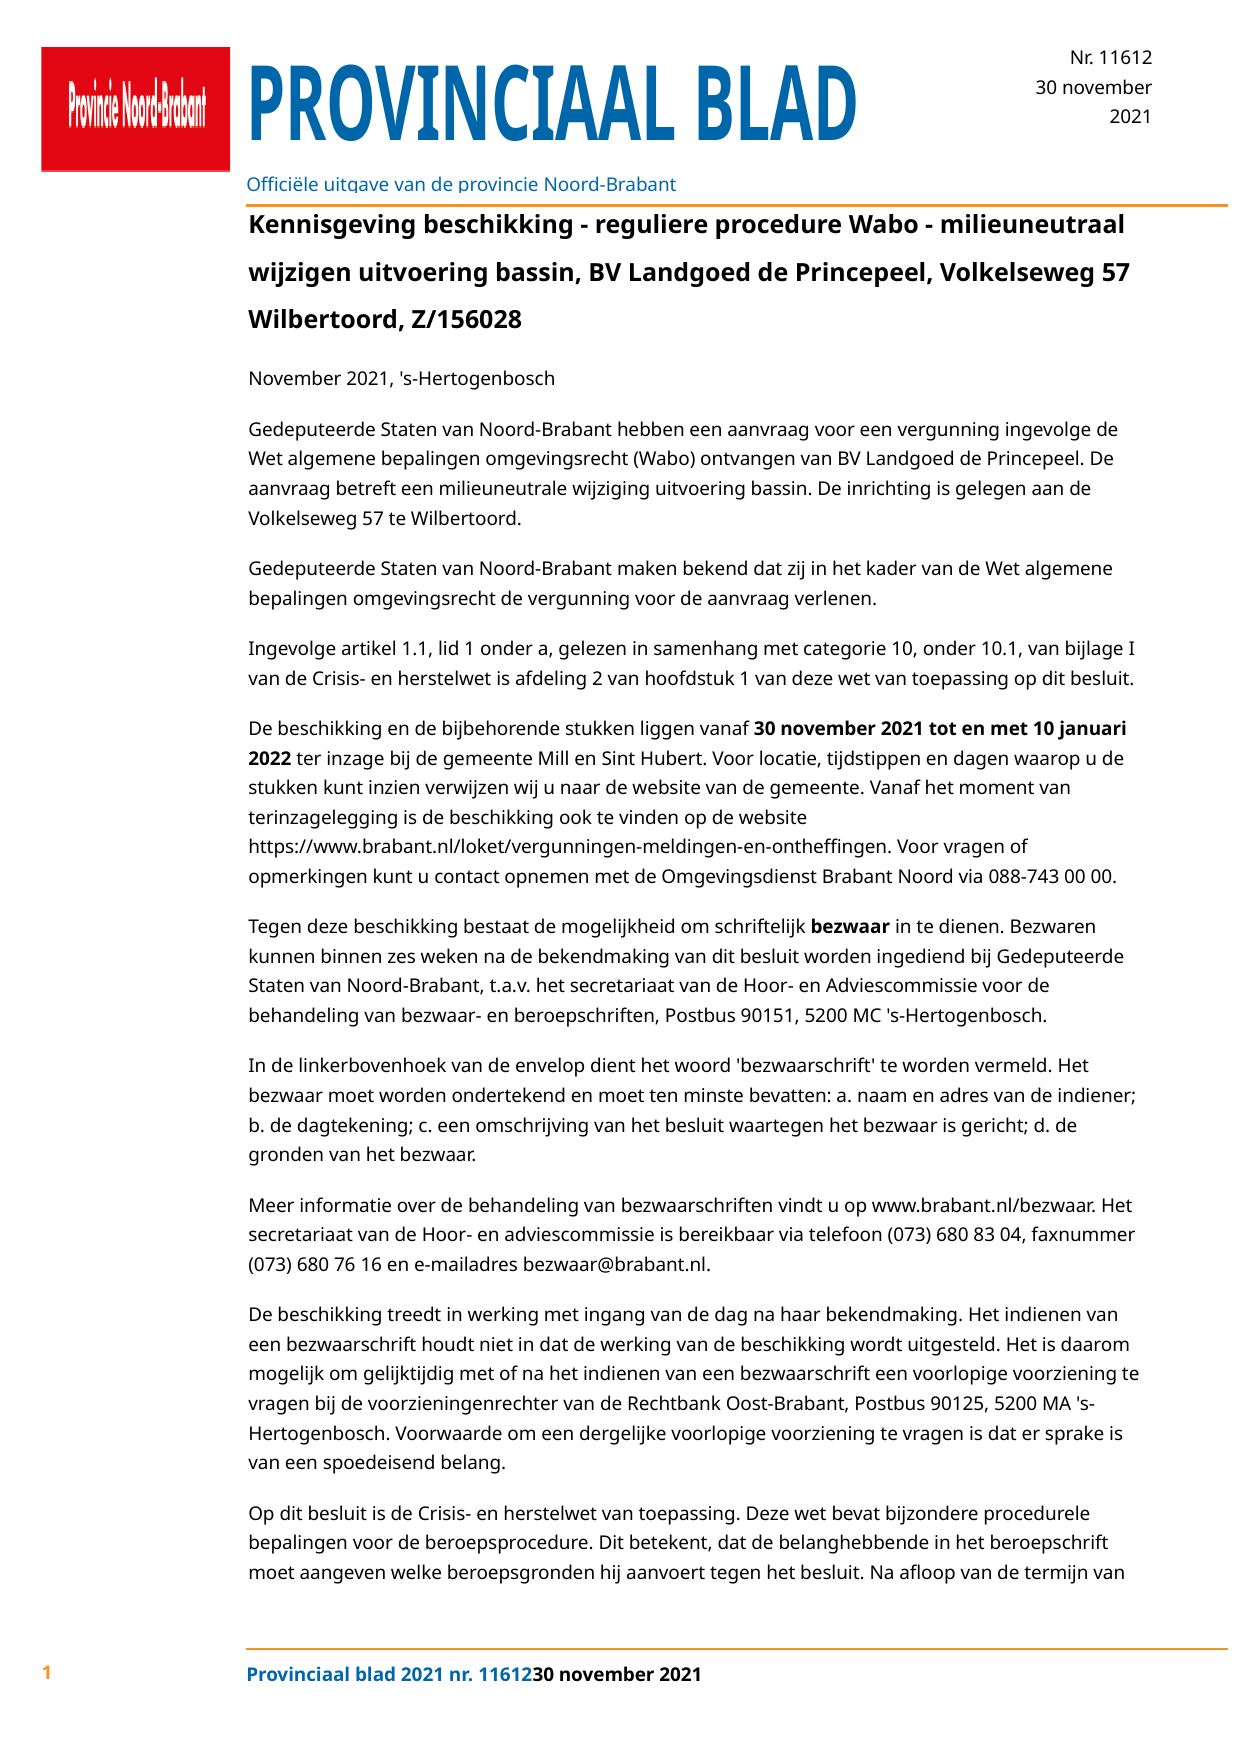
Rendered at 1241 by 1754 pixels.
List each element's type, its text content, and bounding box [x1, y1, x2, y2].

text Tegen deze beschikking bestaat de mogelijkheid om schriftelijk bezwaar in te dienen. Bezwaren kunnen binnen zes weken na de bekendmaking van dit besluit worden ingediend bij Gedeputeerde Staten van Noord-Brabant, t.a.v. het secretariaat van de Hoor- en Adviescommissie voor de behandeling van bezwaar- en beroepschriften, Postbus 90151, 5200 MC 's-Hertogenbosch. [248, 913, 1152, 1028]
text De beschikking treedt in werking met ingang van de dag na haar bekendmaking. Het indienen van een bezwaarschrift houdt niet in dat de werking van de beschikking wordt uitgesteld. Het is daarom mogelijk om gelijktijdig met of na het indienen van een bezwaarschrift een voorlopige voorziening te vragen bij de voorzieningenrechter van de Rechtbank Oost-Brabant, Postbus 90125, 5200 MA 's-Hertogenbosch. Voorwaarde om een dergelijke voorlopige voorziening te vragen is dat er sprake is van een spoedeisend belang. [248, 1301, 1152, 1475]
picture [41, 47, 231, 172]
text Kennisgeving beschikking - reguliere procedure Wabo - milieuneutraal wijzigen uitvoering bassin, BV Landgoed de Princepeel, Volkelseweg 57 Wilbertoord, Z/156028 [248, 207, 1152, 336]
text Gedeputeerde Staten van Noord-Brabant maken bekend dat zij in het kader van de Wet algemene bepalingen omgevingsrecht de vergunning voor de aanvraag verlenen. [248, 555, 1152, 610]
text Gedeputeerde Staten van Noord-Brabant hebben een aanvraag voor een vergunning ingevolge de Wet algemene bepalingen omgevingsrecht (Wabo) ontvangen van BV Landgoed de Princepeel. De aanvraag betreft een milieuneutrale wijziging uitvoering bassin. De inrichting is gelegen aan de Volkelseweg 57 te Wilbertoord. [248, 416, 1152, 530]
text November 2021, 's-Hertogenbosch [248, 366, 1152, 391]
text Meer informatie over de behandeling van bezwaarschriften vindt u op www.brabant.nl/bezwaar. Het secretariaat van de Hoor- en adviescommissie is bereikbaar via telefoon (073) 680 83 04, faxnummer (073) 680 76 16 en e-mailadres bezwaar@brabant.nl. [248, 1192, 1152, 1277]
text Op dit besluit is de Crisis- en herstelwet van toepassing. Deze wet bevat bijzondere procedurele bepalingen voor de beroepsprocedure. Dit betekent, dat de belanghebbende in het beroepschrift moet aangeven welke beroepsgronden hij aanvoert tegen het besluit. Na afloop van de termijn van [248, 1500, 1152, 1584]
text In de linkerbovenhoek van de envelop dient het woord 'bezwaarschrift' te worden vermeld. Het bezwaar moet worden ondertekend en moet ten minste bevatten: a. naam en adres van de indiener; b. de dagtekening; c. een omschrijving van het besluit waartegen het bezwaar is gericht; d. de gronden van het bezwaar. [248, 1053, 1152, 1167]
text Ingevolge artikel 1.1, lid 1 onder a, gelezen in samenhang met categorie 10, onder 10.1, van bijlage I van de Crisis- en herstelwet is afdeling 2 van hoofdstuk 1 van deze wet van toepassing op dit besluit. [248, 635, 1152, 690]
text De beschikking en de bijbehorende stukken liggen vanaf 30 november 2021 tot en met 10 januari 2022 ter inzage bij de gemeente Mill en Sint Hubert. Voor locatie, tijdstippen en dagen waarop u de stukken kunt inzien verwijzen wij u naar de website van de gemeente. Vanaf het moment van terinzagelegging is de beschikking ook te vinden op de website https://www.brabant.nl/loket/vergunningen-meldingen-en-ontheffingen. Voor vragen of opmerkingen kunt u contact opnemen met de Omgevingsdienst Brabant Noord via 088-743 00 00. [248, 715, 1152, 889]
